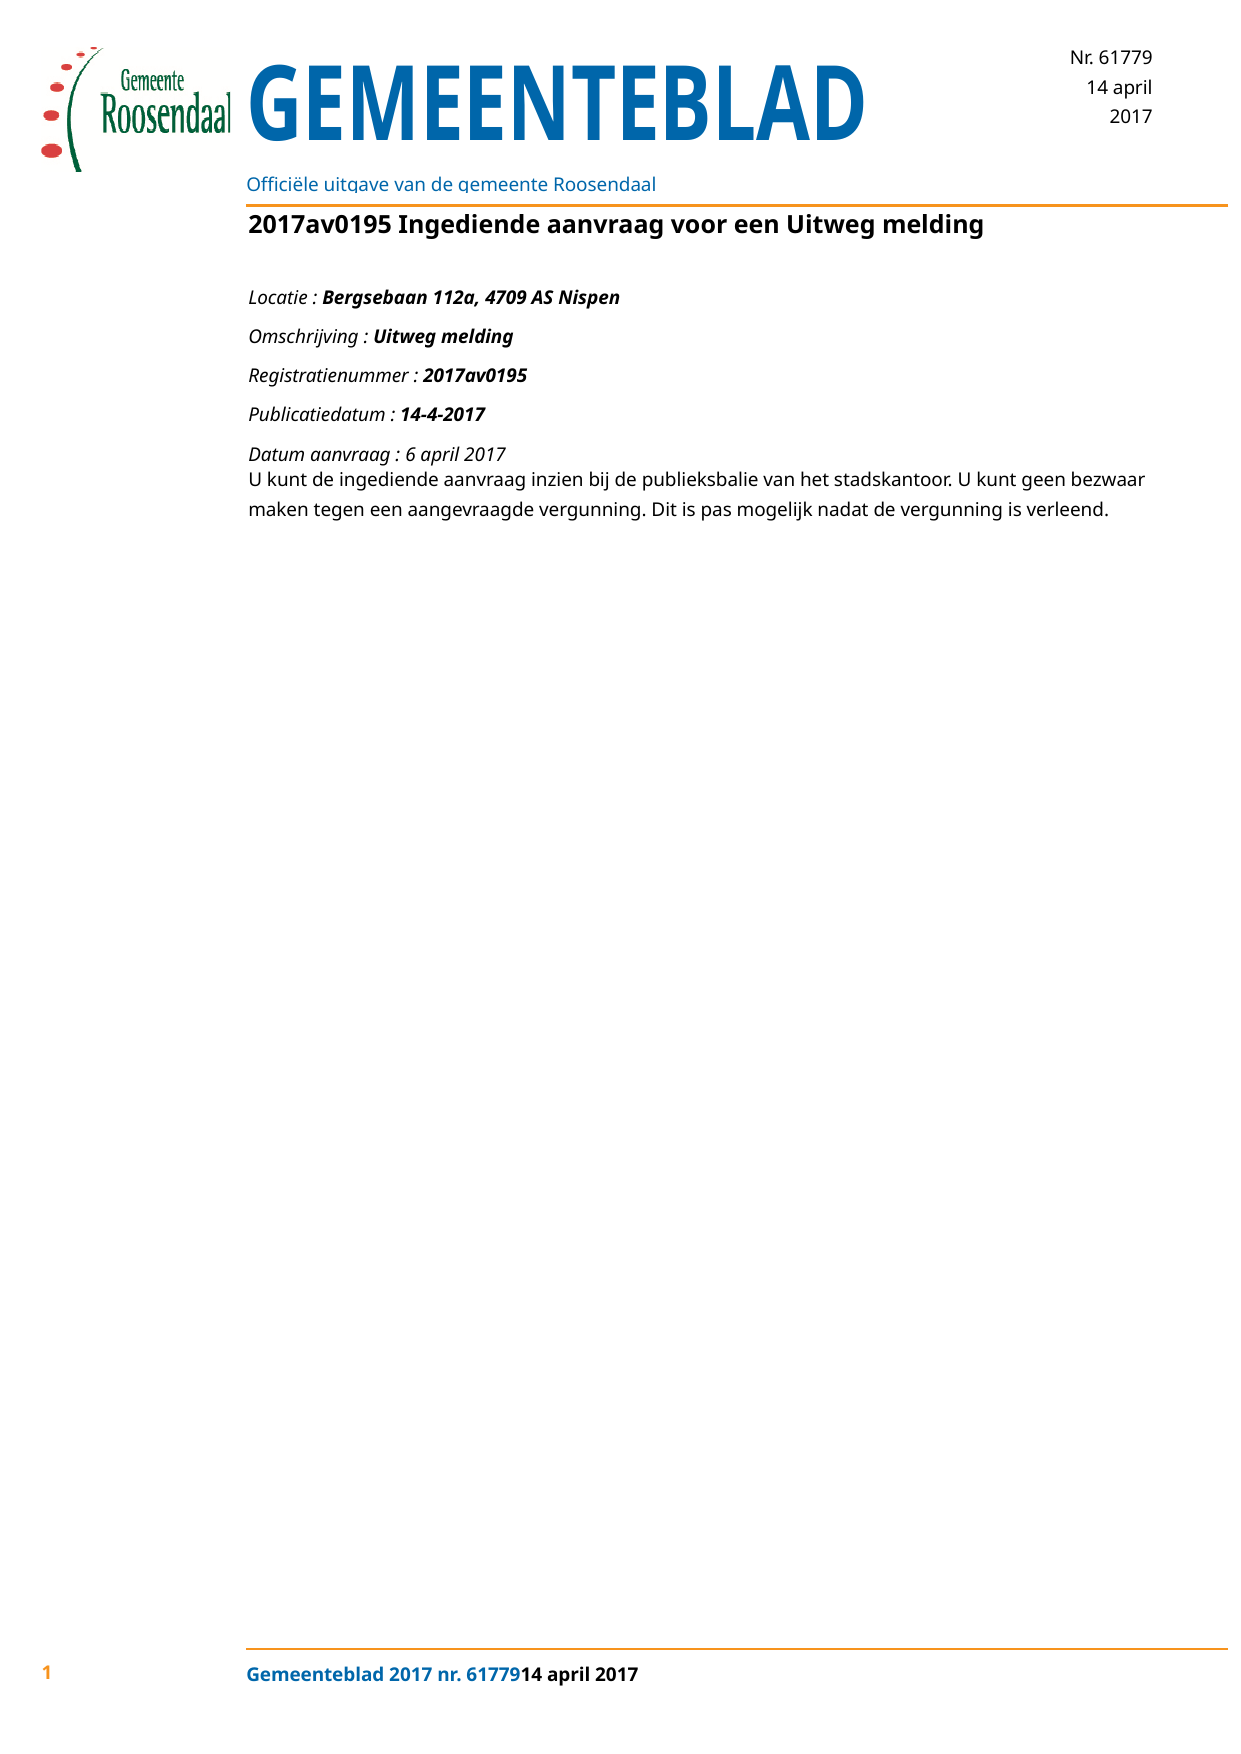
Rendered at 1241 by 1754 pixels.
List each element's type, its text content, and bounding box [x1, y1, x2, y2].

text Locatie : Bergsebaan 112a, 4709 AS Nispen [248, 284, 1152, 309]
text Omschrijving : Uitweg melding [248, 323, 1152, 349]
text Registratienummer : 2017av0195 [248, 362, 1152, 388]
text U kunt de ingediende aanvraag inzien bij de publieksbalie van het stadskantoor. U kunt geen bezwaar maken tegen een aangevraagde vergunning. Dit is pas mogelijk nadat de vergunning is verleend. [248, 467, 1152, 522]
text 2017av0195 Ingediende aanvraag voor een Uitweg melding [248, 207, 1152, 241]
picture [41, 47, 231, 172]
text Publicatiedatum : 14-4-2017 [248, 402, 1152, 427]
text Datum aanvraag : 6 april 2017 [248, 441, 1152, 467]
